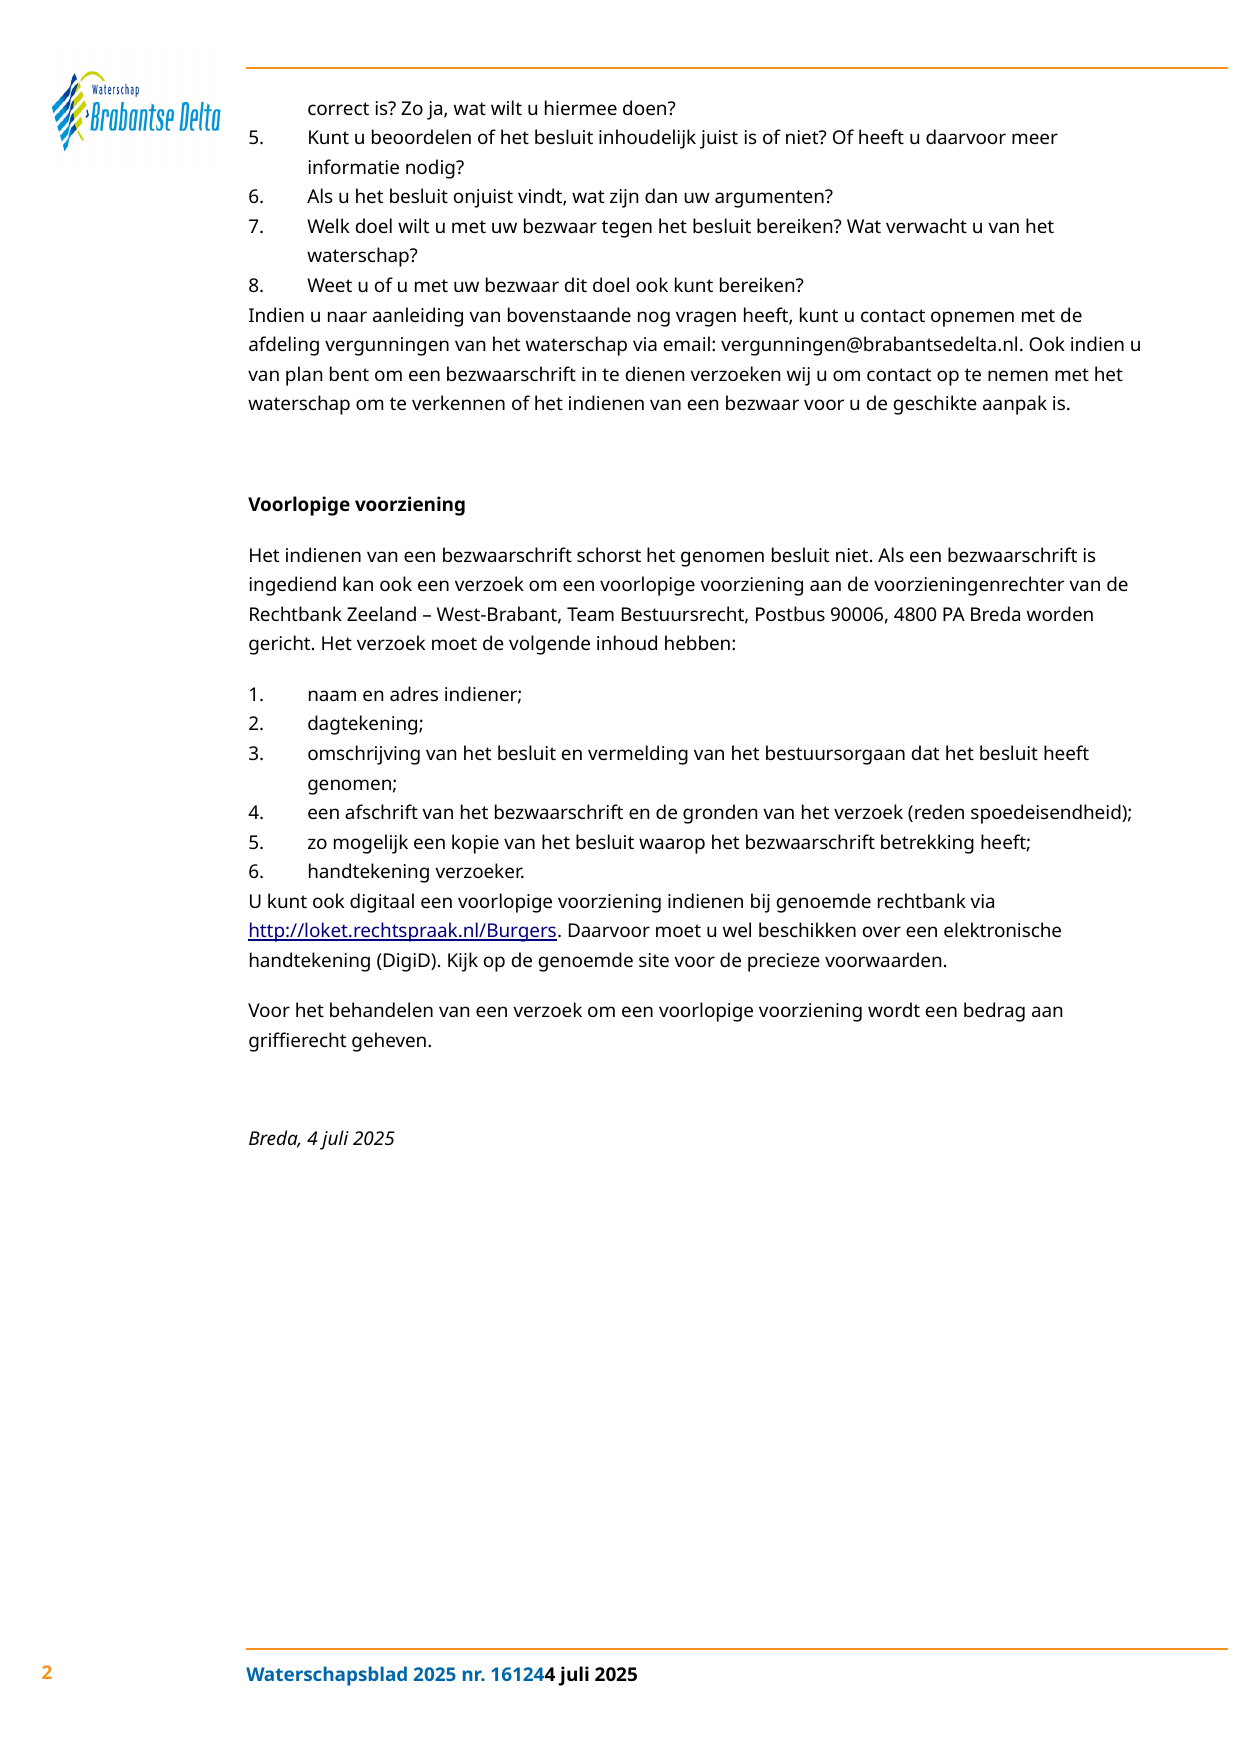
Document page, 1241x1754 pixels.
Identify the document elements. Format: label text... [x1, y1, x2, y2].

list handtekening verzoeker. [248, 858, 1152, 884]
list naam en adres indiener; [248, 681, 1152, 707]
list een afschrift van het bezwaarschrift en de gronden van het verzoek (reden spoedeisendheid); [248, 799, 1152, 825]
list Kunt u beoordelen of het besluit inhoudelijk juist is of niet? Of heeft u daarvoor meer informatie nodig? [248, 124, 1152, 180]
list correct is? Zo ja, wat wilt u hiermee doen? [248, 95, 1152, 121]
text Het indienen van een bezwaarschrift schorst het genomen besluit niet. Als een bezwaarschrift is ingediend kan ook een verzoek om een voorlopige voorziening aan de voorzieningenrechter van de Rechtbank Zeeland – West-Brabant, Team Bestuursrecht, Postbus 90006, 4800 PA Breda worden gericht. Het verzoek moet de volgende inhoud hebben: [248, 542, 1152, 656]
list zo mogelijk een kopie van het besluit waarop het bezwaarschrift betrekking heeft; [248, 829, 1152, 855]
text Indien u naar aanleiding van bovenstaande nog vragen heeft, kunt u contact opnemen met de afdeling vergunningen van het waterschap via email: vergunningen@brabantsedelta.nl. Ook indien u van plan bent om een bezwaarschrift in te dienen verzoeken wij u om contact op te nemen met het waterschap om te verkennen of het indienen van een bezwaar voor u de geschikte aanpak is. [248, 302, 1152, 416]
list Als u het besluit onjuist vindt, wat zijn dan uw argumenten? [248, 183, 1152, 209]
text U kunt ook digitaal een voorlopige voorziening indienen bij genoemde rechtbank via http://loket.rechtspraak.nl/Burgers. Daarvoor moet u wel beschikken over een elektronische handtekening (DigiD). Kijk op de genoemde site voor de precieze voorwaarden. [248, 888, 1152, 973]
list omschrijving van het besluit en vermelding van het bestuursorgaan dat het besluit heeft genomen; [248, 740, 1152, 796]
text Breda, 4 juli 2025 [248, 1126, 1152, 1151]
list Welk doel wilt u met uw bezwaar tegen het besluit bereiken? Wat verwacht u van het waterschap? [248, 213, 1152, 268]
picture [41, 47, 231, 172]
text Voorlopige voorziening [248, 491, 1152, 517]
text Voor het behandelen van een verzoek om een voorlopige voorziening wordt een bedrag aan griffierecht geheven. [248, 998, 1152, 1053]
list Weet u of u met uw bezwaar dit doel ook kunt bereiken? [248, 272, 1152, 298]
list dagtekening; [248, 711, 1152, 736]
